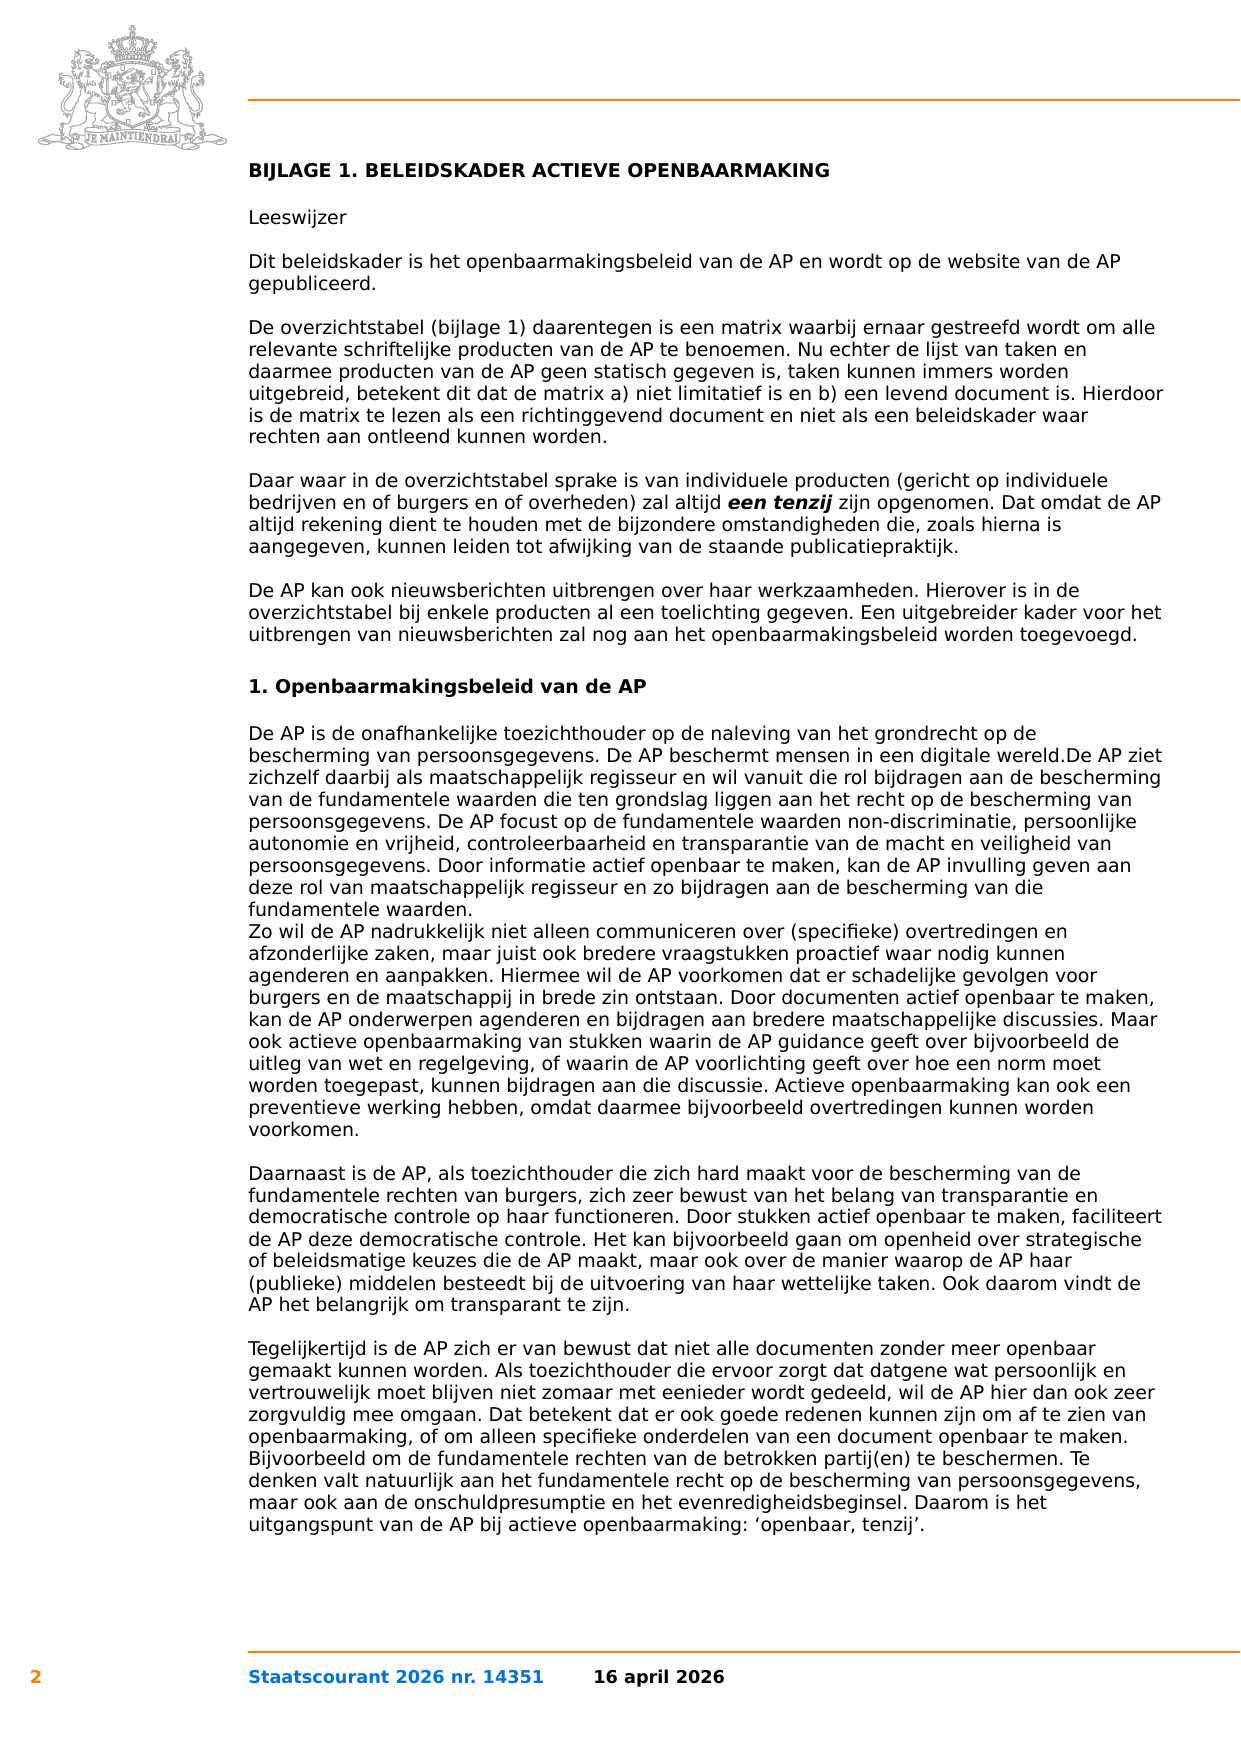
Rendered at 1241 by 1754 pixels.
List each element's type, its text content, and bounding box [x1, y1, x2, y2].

text De AP kan ook nieuwsberichten uitbrengen over haar werkzaamheden. Hierover is in de overzichtstabel bij enkele producten al een toelichting gegeven. Een uitgebreider kader voor het uitbrengen van nieuwsberichten zal nog aan het openbaarmakingsbeleid worden toegevoegd. [248, 580, 1163, 646]
picture [38, 25, 227, 150]
subtitle 1. Openbaarmakingsbeleid van de AP [248, 676, 1163, 698]
text Daarnaast is de AP, als toezichthouder die zich hard maakt voor de bescherming van de fundamentele rechten van burgers, zich zeer bewust van het belang van transparantie en democratische controle op haar functioneren. Door stukken actief openbaar te maken, faciliteert de AP deze democratische controle. Het kan bijvoorbeeld gaan om openheid over strategische of beleidsmatige keuzes die de AP maakt, maar ook over de manier waarop de AP haar (publieke) middelen besteedt bij de uitvoering van haar wettelijke taken. Ook daarom vindt de AP het belangrijk om transparant te zijn. [248, 1162, 1163, 1316]
text De AP is de onafhankelijke toezichthouder op de naleving van het grondrecht op de bescherming van persoonsgegevens. De AP beschermt mensen in een digitale wereld.De AP ziet zichzelf daarbij als maatschappelijk regisseur en wil vanuit die rol bijdragen aan de bescherming van de fundamentele waarden die ten grondslag liggen aan het recht op de bescherming van persoonsgegevens. De AP focust op de fundamentele waarden non-discriminatie, persoonlijke autonomie en vrijheid, controleerbaarheid en transparantie van de macht en veiligheid van persoonsgegevens. Door informatie actief openbaar te maken, kan de AP invulling geven aan deze rol van maatschappelijk regisseur en zo bijdragen aan de bescherming van die fundamentele waarden. [248, 723, 1163, 921]
text Daar waar in de overzichtstabel sprake is van individuele producten (gericht op individuele bedrijven en of burgers en of overheden) zal altijd een tenzij zijn opgenomen. Dat omdat de AP altijd rekening dient te houden met de bijzondere omstandigheden die, zoals hierna is aangegeven, kunnen leiden tot afwijking van de staande publicatiepraktijk. [248, 470, 1163, 558]
subtitle BIJLAGE 1. BELEIDSKADER ACTIEVE OPENBAARMAKING [248, 160, 1163, 182]
subtitle Leeswijzer [248, 207, 1163, 229]
text Tegelijkertijd is de AP zich er van bewust dat niet alle documenten zonder meer openbaar gemaakt kunnen worden. Als toezichthouder die ervoor zorgt dat datgene wat persoonlijk en vertrouwelijk moet blijven niet zomaar met eenieder wordt gedeeld, wil de AP hier dan ook zeer zorgvuldig mee omgaan. Dat betekent dat er ook goede redenen kunnen zijn om af te zien van openbaarmaking, of om alleen specifieke onderdelen van een document openbaar te maken. Bijvoorbeeld om de fundamentele rechten van de betrokken partij(en) te beschermen. Te denken valt natuurlijk aan het fundamentele recht op de bescherming van persoonsgegevens, maar ook aan de onschuldpresumptie en het evenredigheidsbeginsel. Daarom is het uitgangspunt van de AP bij actieve openbaarmaking: ‘openbaar, tenzij’. [248, 1338, 1163, 1536]
text Zo wil de AP nadrukkelijk niet alleen communiceren over (specifieke) overtredingen en afzonderlijke zaken, maar juist ook bredere vraagstukken proactief waar nodig kunnen agenderen en aanpakken. Hiermee wil de AP voorkomen dat er schadelijke gevolgen voor burgers en de maatschappij in brede zin ontstaan. Door documenten actief openbaar te maken, kan de AP onderwerpen agenderen en bijdragen aan bredere maatschappelijke discussies. Maar ook actieve openbaarmaking van stukken waarin de AP guidance geeft over bijvoorbeeld de uitleg van wet en regelgeving, of waarin de AP voorlichting geeft over hoe een norm moet worden toegepast, kunnen bijdragen aan die discussie. Actieve openbaarmaking kan ook een preventieve werking hebben, omdat daarmee bijvoorbeeld overtredingen kunnen worden voorkomen. [248, 921, 1163, 1141]
text Dit beleidskader is het openbaarmakingsbeleid van de AP en wordt op de website van de AP gepubliceerd. [248, 251, 1163, 295]
text De overzichtstabel (bijlage 1) daarentegen is een matrix waarbij ernaar gestreefd wordt om alle relevante schriftelijke producten van de AP te benoemen. Nu echter de lijst van taken en daarmee producten van de AP geen statisch gegeven is, taken kunnen immers worden uitgebreid, betekent dit dat de matrix a) niet limitatief is en b) een levend document is. Hierdoor is de matrix te lezen als een richtinggevend document en niet als een beleidskader waar rechten aan ontleend kunnen worden. [248, 317, 1163, 448]
